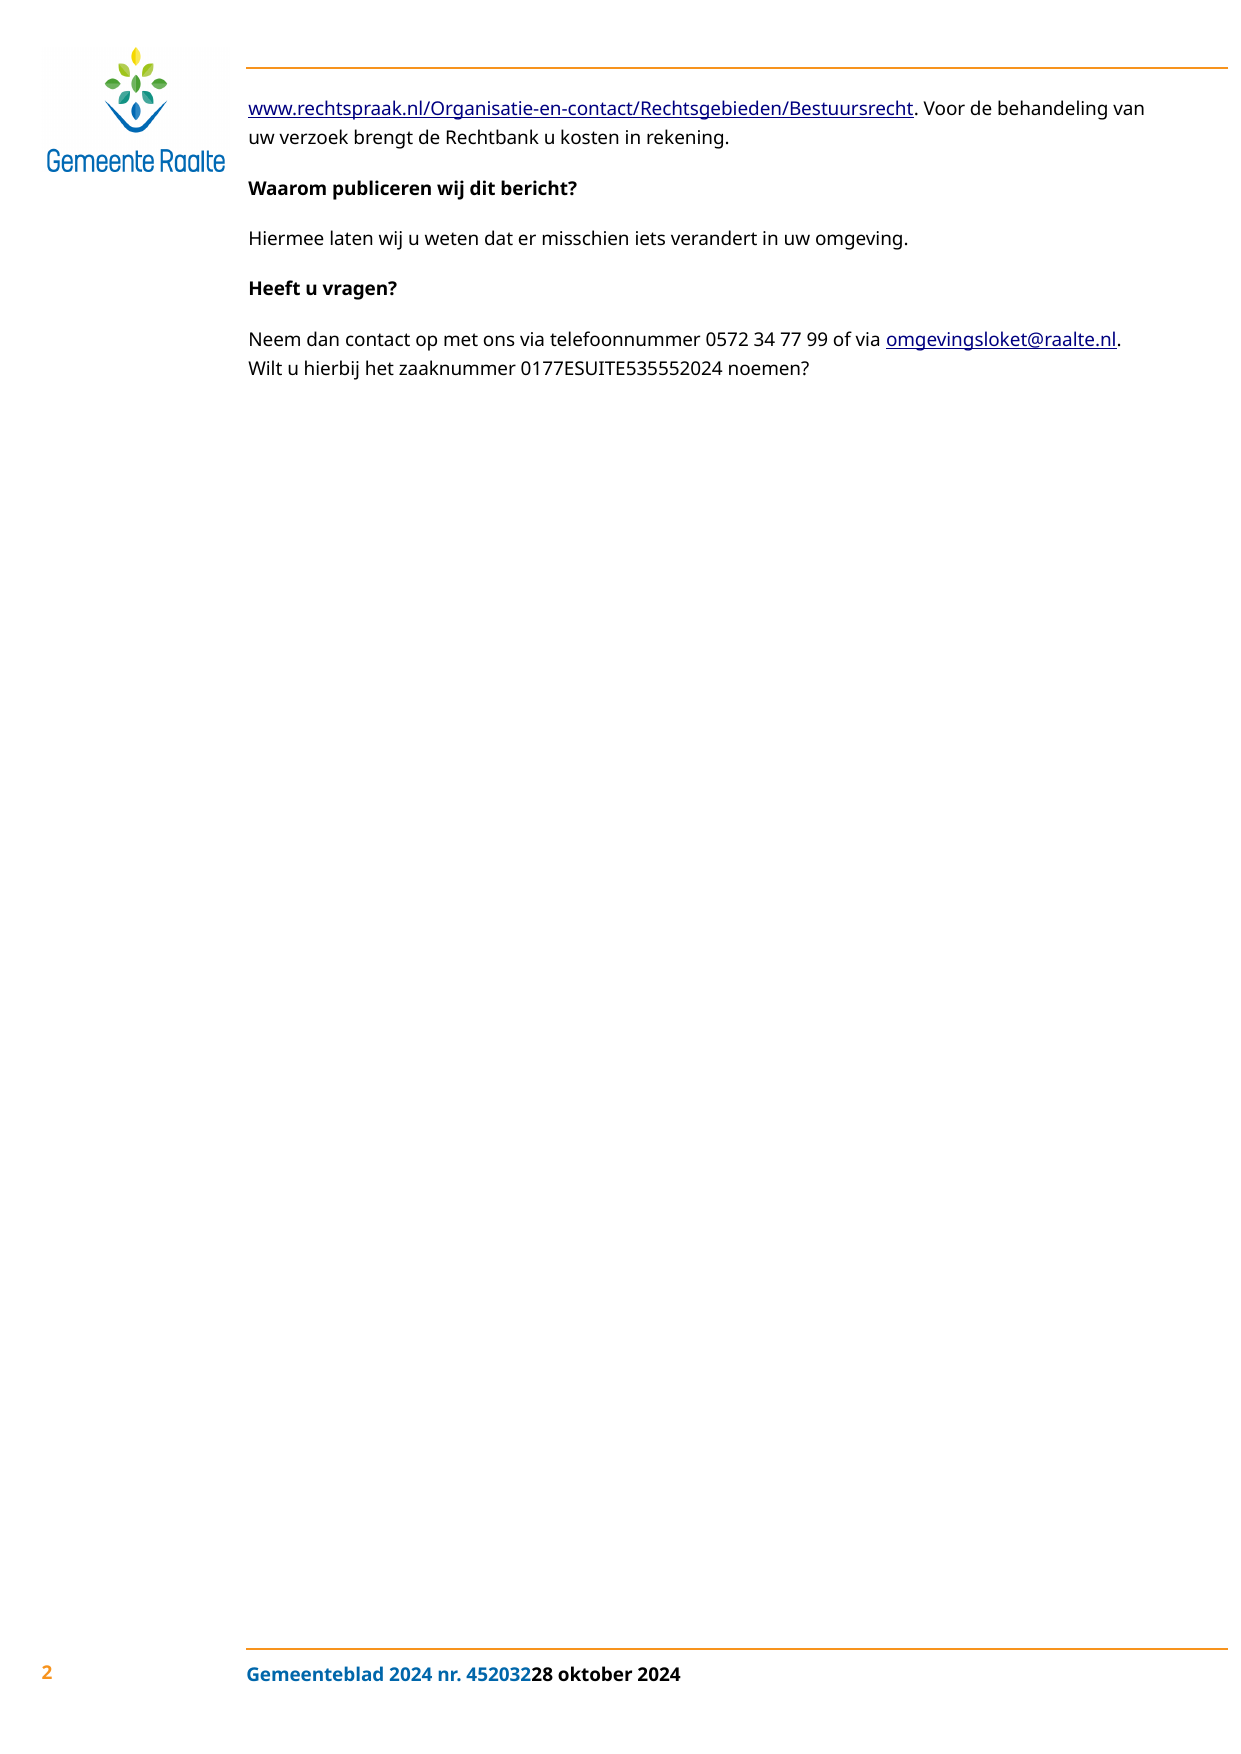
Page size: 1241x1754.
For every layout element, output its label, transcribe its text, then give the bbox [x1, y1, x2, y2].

text Neem dan contact op met ons via telefoonnummer 0572 34 77 99 of via omgevingsloket@raalte.nl. Wilt u hierbij het zaaknummer 0177ESUITE535552024 noemen? [248, 326, 1152, 381]
text Hiermee laten wij u weten dat er misschien iets verandert in uw omgeving. [248, 225, 1152, 251]
text www.rechtspraak.nl/Organisatie-en-contact/Rechtsgebieden/Bestuursrecht. Voor de behandeling van uw verzoek brengt de Rechtbank u kosten in rekening. [248, 95, 1152, 150]
text Heeft u vragen? [248, 276, 1152, 301]
picture [41, 47, 231, 172]
text Waarom publiceren wij dit bericht? [248, 175, 1152, 201]
